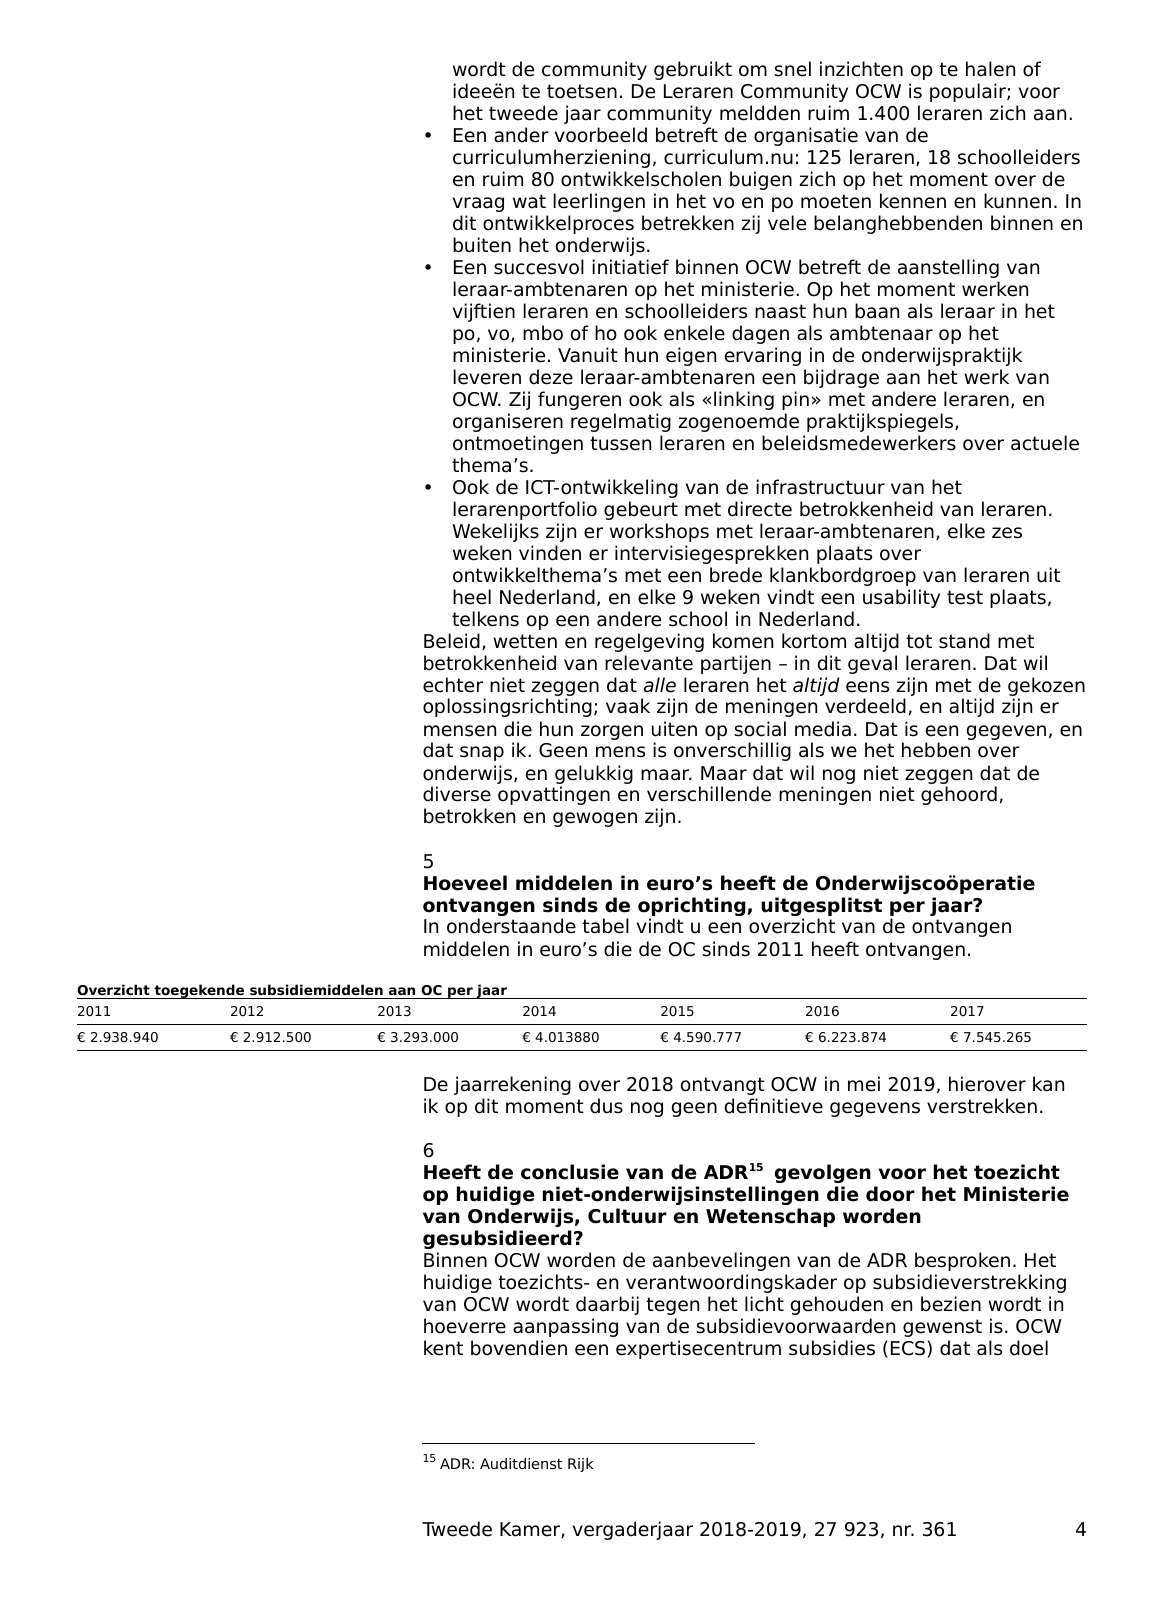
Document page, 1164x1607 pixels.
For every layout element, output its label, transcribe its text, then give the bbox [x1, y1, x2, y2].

text • Een ander voorbeeld betreft de organisatie van de curriculumherziening, curriculum.nu: 125 leraren, 18 schoolleiders en ruim 80 ontwikkelscholen buigen zich op het moment over de vraag wat leerlingen in het vo en po moeten kennen en kunnen. In dit ontwikkelproces betrekken zij vele belanghebbenden binnen en buiten het onderwijs. [422, 125, 1087, 257]
table_cell 2017 [944, 999, 1087, 1024]
text • Ook de ICT-ontwikkeling van de infrastructuur van het lerarenportfolio gebeurt met directe betrokkenheid van leraren. Wekelijks zijn er workshops met leraar-ambtenaren, elke zes weken vinden er intervisiegesprekken plaats over ontwikkelthema’s met een brede klankbordgroep van leraren uit heel Nederland, en elke 9 weken vindt een usability test plaats, telkens op een andere school in Nederland. [422, 477, 1087, 631]
table_cell € 2.938.940 [77, 1025, 224, 1050]
table_cell € 4.590.777 [654, 1025, 799, 1050]
text Hoeveel middelen in euro’s heeft de Onderwijscoöperatie ontvangen sinds de oprichting, uitgesplitst per jaar? [422, 872, 1087, 916]
table_cell 2012 [224, 999, 371, 1024]
text Beleid, wetten en regelgeving komen kortom altijd tot stand met betrokkenheid van relevante partijen – in dit geval leraren. Dat wil echter niet zeggen dat alle leraren het altijd eens zijn met de gekozen oplossingsrichting; vaak zijn de meningen verdeeld, en altijd zijn er mensen die hun zorgen uiten op social media. Dat is een gegeven, en dat snap ik. Geen mens is onverschillig als we het hebben over onderwijs, en gelukkig maar. Maar dat wil nog niet zeggen dat de diverse opvattingen en verschillende meningen niet gehoord, betrokken en gewogen zijn. [422, 631, 1087, 828]
text • Een succesvol initiatief binnen OCW betreft de aanstelling van leraar-ambtenaren op het ministerie. Op het moment werken vijftien leraren en schoolleiders naast hun baan als leraar in het po, vo, mbo of ho ook enkele dagen als ambtenaar op het ministerie. Vanuit hun eigen ervaring in de onderwijspraktijk leveren deze leraar-ambtenaren een bijdrage aan het werk van OCW. Zij fungeren ook als «linking pin» met andere leraren, en organiseren regelmatig zogenoemde praktijkspiegels, ontmoetingen tussen leraren en beleidsmedewerkers over actuele thema’s. [422, 257, 1087, 477]
text Heeft de conclusie van de ADR gevolgen voor het toezicht op huidige niet-onderwijsinstellingen die door het Ministerie van Onderwijs, Cultuur en Wetenschap worden gesubsidieerd? [422, 1162, 1087, 1249]
text 6 [422, 1140, 1087, 1162]
text Binnen OCW worden de aanbevelingen van de ADR besproken. Het huidige toezichts- en verantwoordingskader op subsidieverstrekking van OCW wordt daarbij tegen het licht gehouden en bezien wordt in hoeverre aanpassing van de subsidievoorwaarden gewenst is. OCW kent bovendien een expertisecentrum subsidies (ECS) dat als doel [422, 1249, 1087, 1359]
table_cell 2015 [654, 999, 799, 1024]
table_cell € 4.013880 [516, 1025, 654, 1050]
text wordt de community gebruikt om snel inzichten op te halen of ideeën te toetsen. De Leraren Community OCW is populair; voor het tweede jaar community meldden ruim 1.400 leraren zich aan. [422, 59, 1087, 125]
text In onderstaande tabel vindt u een overzicht van de ontvangen middelen in euro’s die de OC sinds 2011 heeft ontvangen. [422, 916, 1087, 960]
table_cell 2016 [799, 999, 944, 1024]
text ADR: Auditdienst Rijk [422, 1452, 1087, 1474]
table_cell 2014 [516, 999, 654, 1024]
table_cell € 3.293.000 [371, 1025, 516, 1050]
text 5 [422, 851, 1087, 872]
table_cell 2011 [77, 999, 224, 1024]
table_cell € 7.545.265 [944, 1025, 1087, 1050]
table_cell 2013 [371, 999, 516, 1024]
table_header Overzicht toegekende subsidiemiddelen aan OC per jaar [77, 982, 1087, 998]
text De jaarrekening over 2018 ontvangt OCW in mei 2019, hierover kan ik op dit moment dus nog geen definitieve gegevens verstrekken. [422, 1073, 1087, 1117]
table_cell € 2.912.500 [224, 1025, 371, 1050]
table_cell € 6.223.874 [799, 1025, 944, 1050]
